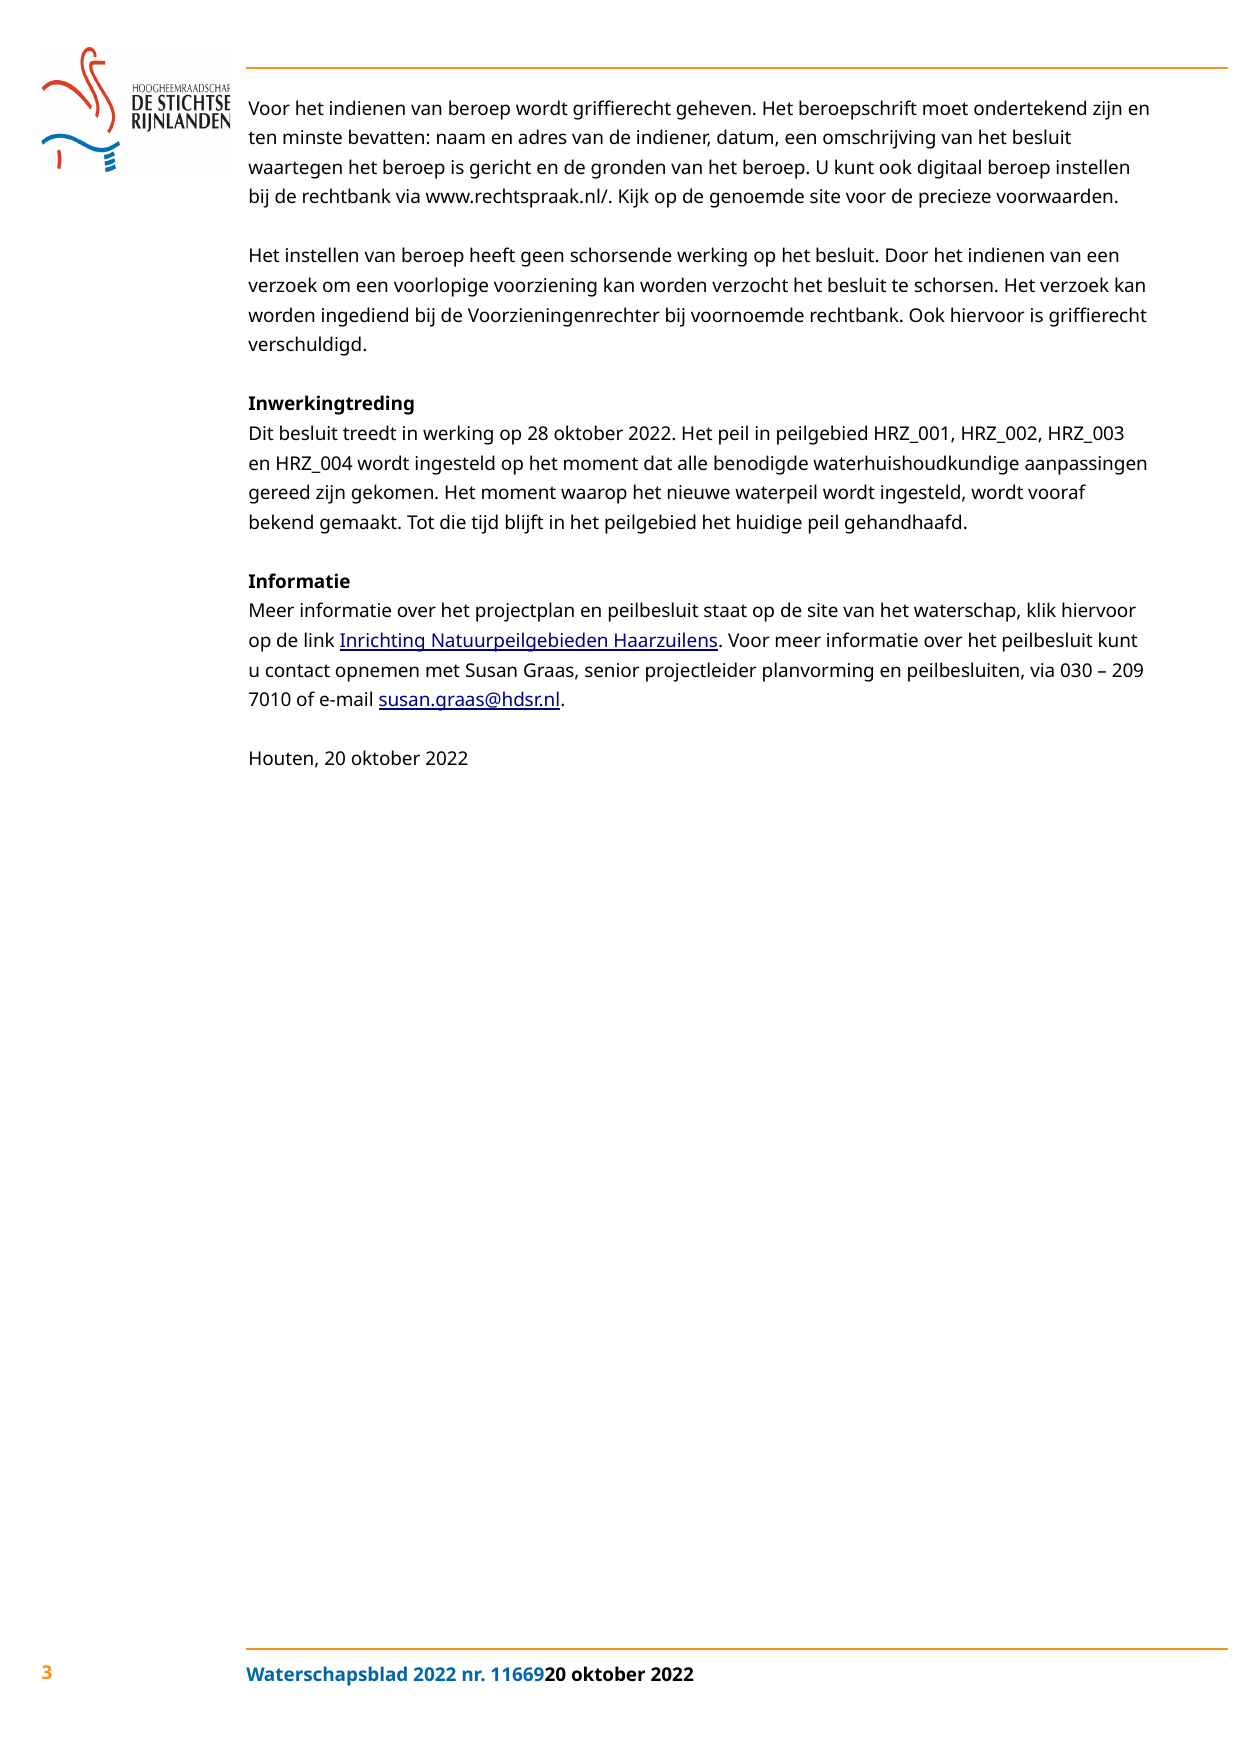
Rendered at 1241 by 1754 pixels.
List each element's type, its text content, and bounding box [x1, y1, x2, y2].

text Houten, 20 oktober 2022 [248, 746, 1152, 771]
text Dit besluit treedt in werking op 28 oktober 2022. Het peil in peilgebied HRZ_001, HRZ_002, HRZ_003 en HRZ_004 wordt ingesteld op het moment dat alle benodigde waterhuishoudkundige aanpassingen gereed zijn gekomen. Het moment waarop het nieuwe waterpeil wordt ingesteld, wordt vooraf bekend gemaakt. Tot die tijd blijft in het peilgebied het huidige peil gehandhaafd. [248, 420, 1152, 535]
text Informatie [248, 568, 1152, 594]
text Het instellen van beroep heeft geen schorsende werking op het besluit. Door het indienen van een verzoek om een voorlopige voorziening kan worden verzocht het besluit te schorsen. Het verzoek kan worden ingediend bij de Voorzieningenrechter bij voornoemde rechtbank. Ook hiervoor is griffierecht verschuldigd. [248, 243, 1152, 357]
text Meer informatie over het projectplan en peilbesluit staat op de site van het waterschap, klik hiervoor op de link Inrichting Natuurpeilgebieden Haarzuilens. Voor meer informatie over het peilbesluit kunt u contact opnemen met Susan Graas, senior projectleider planvorming en peilbesluiten, via 030 – 209 7010 of e-mail susan.graas@hdsr.nl. [248, 598, 1152, 712]
picture [41, 47, 231, 172]
text Voor het indienen van beroep wordt griffierecht geheven. Het beroepschrift moet ondertekend zijn en ten minste bevatten: naam en adres van de indiener, datum, een omschrijving van het besluit waartegen het beroep is gericht en de gronden van het beroep. U kunt ook digitaal beroep instellen bij de rechtbank via www.rechtspraak.nl/. Kijk op de genoemde site voor de precieze voorwaarden. [248, 95, 1152, 209]
text Inwerkingtreding [248, 391, 1152, 416]
